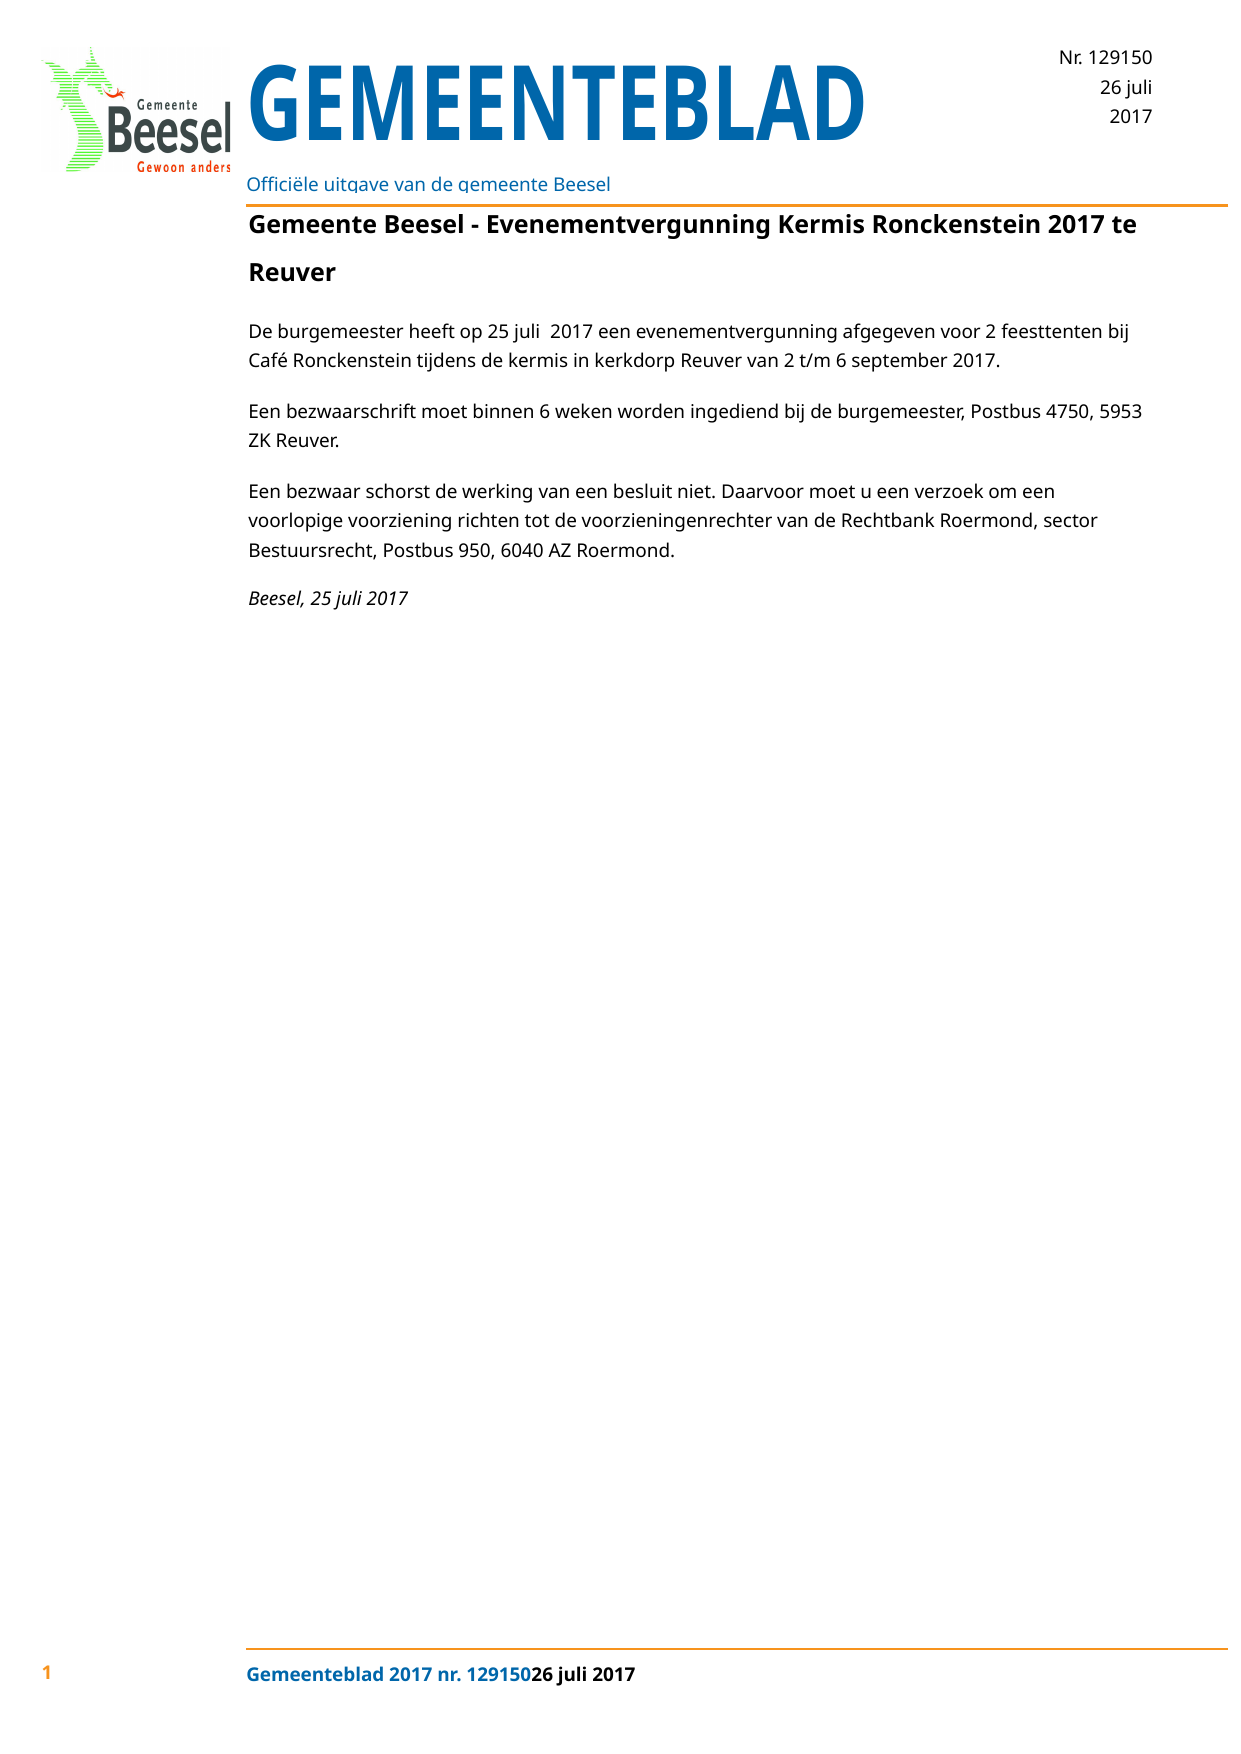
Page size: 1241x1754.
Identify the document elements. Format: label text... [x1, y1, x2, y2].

text Gemeente Beesel - Evenementvergunning Kermis Ronckenstein 2017 te Reuver [248, 207, 1152, 288]
text Een bezwaarschrift moet binnen 6 weken worden ingediend bij de burgemeester, Postbus 4750, 5953 ZK Reuver. [248, 398, 1152, 453]
text Beesel, 25 juli 2017 [248, 585, 1152, 611]
text De burgemeester heeft op 25 juli 2017 een evenementvergunning afgegeven voor 2 feesttenten bij Café Ronckenstein tijdens de kermis in kerkdorp Reuver van 2 t/m 6 september 2017. [248, 318, 1152, 373]
picture [41, 47, 231, 172]
text Een bezwaar schorst de werking van een besluit niet. Daarvoor moet u een verzoek om een voorlopige voorziening richten tot de voorzieningenrechter van de Rechtbank Roermond, sector Bestuursrecht, Postbus 950, 6040 AZ Roermond. [248, 478, 1152, 563]
